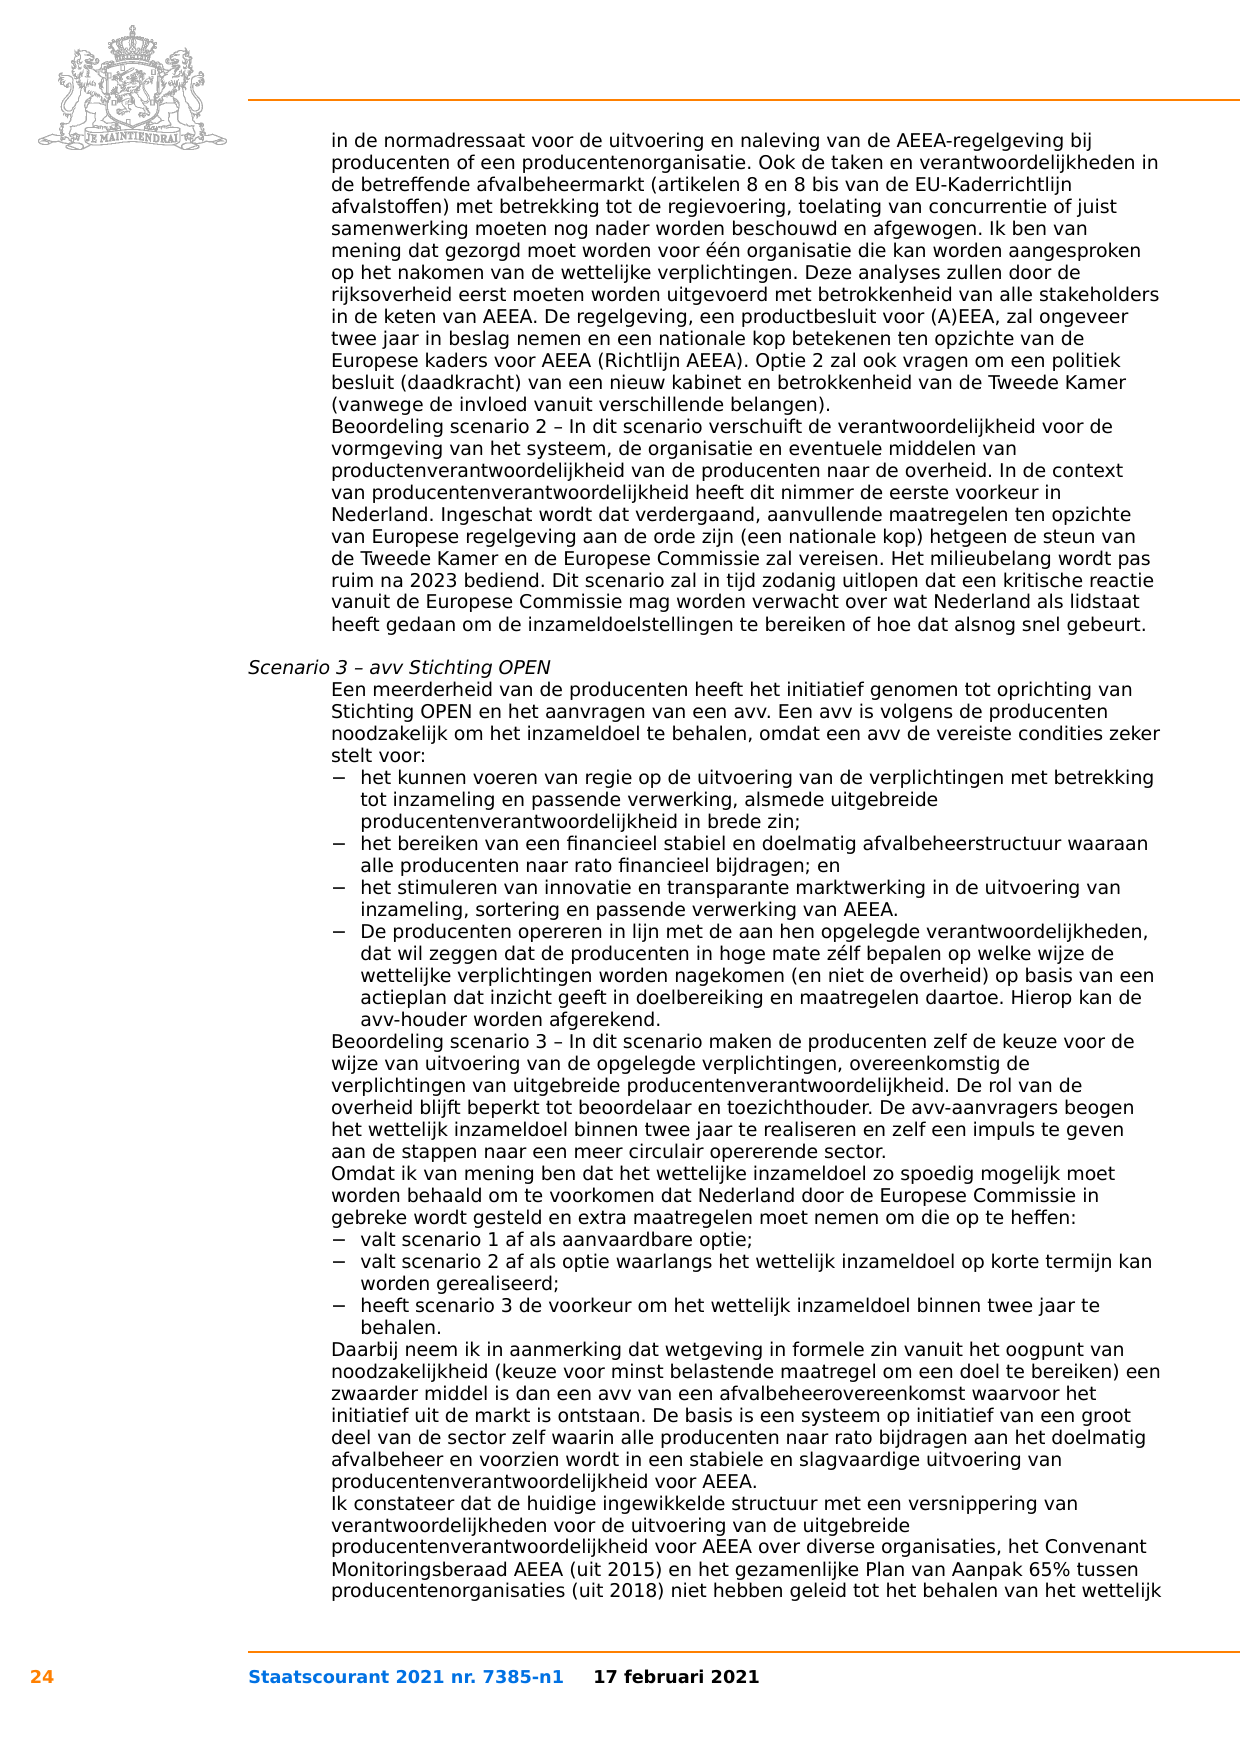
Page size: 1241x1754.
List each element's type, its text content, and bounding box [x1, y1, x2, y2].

text Beoordeling scenario 3 – In dit scenario maken de producenten zelf de keuze voor de wijze van uitvoering van de opgelegde verplichtingen, overeenkomstig de verplichtingen van uitgebreide producentenverantwoordelijkheid. De rol van de overheid blijft beperkt tot beoordelaar en toezichthouder. De avv-aanvragers beogen het wettelijk inzameldoel binnen twee jaar te realiseren en zelf een impuls te geven aan de stappen naar een meer circulair opererende sector. [331, 1031, 1163, 1163]
text − het kunnen voeren van regie op de uitvoering van de verplichtingen met betrekking tot inzameling en passende verwerking, alsmede uitgebreide producentenverantwoordelijkheid in brede zin; [331, 767, 1163, 833]
text − De producenten opereren in lijn met de aan hen opgelegde verantwoordelijkheden, dat wil zeggen dat de producenten in hoge mate zélf bepalen op welke wijze de wettelijke verplichtingen worden nagekomen (en niet de overheid) op basis van een actieplan dat inzicht geeft in doelbereiking en maatregelen daartoe. Hierop kan de avv-houder worden afgerekend. [331, 921, 1163, 1031]
text in de normadressaat voor de uitvoering en naleving van de AEEA-regelgeving bij producenten of een producentenorganisatie. Ook de taken en verantwoordelijkheden in de betreffende afvalbeheermarkt (artikelen 8 en 8 bis van de EU-Kaderrichtlijn afvalstoffen) met betrekking tot de regievoering, toelating van concurrentie of juist samenwerking moeten nog nader worden beschouwd en afgewogen. Ik ben van mening dat gezorgd moet worden voor één organisatie die kan worden aangesproken op het nakomen van de wettelijke verplichtingen. Deze analyses zullen door de rijksoverheid eerst moeten worden uitgevoerd met betrokkenheid van alle stakeholders in de keten van AEEA. De regelgeving, een productbesluit voor (A)EEA, zal ongeveer twee jaar in beslag nemen en een nationale kop betekenen ten opzichte van de Europese kaders voor AEEA (Richtlijn AEEA). Optie 2 zal ook vragen om een politiek besluit (daadkracht) van een nieuw kabinet en betrokkenheid van de Tweede Kamer (vanwege de invloed vanuit verschillende belangen). [331, 130, 1163, 416]
text Ik constateer dat de huidige ingewikkelde structuur met een versnippering van verantwoordelijkheden voor de uitvoering van de uitgebreide producentenverantwoordelijkheid voor AEEA over diverse organisaties, het Convenant Monitoringsberaad AEEA (uit 2015) en het gezamenlijke Plan van Aanpak 65% tussen producentenorganisaties (uit 2018) niet hebben geleid tot het behalen van het wettelijk [331, 1492, 1163, 1602]
text Beoordeling scenario 2 – In dit scenario verschuift de verantwoordelijkheid voor de vormgeving van het systeem, de organisatie en eventuele middelen van productenverantwoordelijkheid van de producenten naar de overheid. In de context van producentenverantwoordelijkheid heeft dit nimmer de eerste voorkeur in Nederland. Ingeschat wordt dat verdergaand, aanvullende maatregelen ten opzichte van Europese regelgeving aan de orde zijn (een nationale kop) hetgeen de steun van de Tweede Kamer en de Europese Commissie zal vereisen. Het milieubelang wordt pas ruim na 2023 bediend. Dit scenario zal in tijd zodanig uitlopen dat een kritische reactie vanuit de Europese Commissie mag worden verwacht over wat Nederland als lidstaat heeft gedaan om de inzameldoelstellingen te bereiken of hoe dat alsnog snel gebeurt. [331, 416, 1163, 635]
picture [38, 25, 227, 150]
text Omdat ik van mening ben dat het wettelijke inzameldoel zo spoedig mogelijk moet worden behaald om te voorkomen dat Nederland door de Europese Commissie in gebreke wordt gesteld en extra maatregelen moet nemen om die op te heffen: [331, 1163, 1163, 1229]
text − het stimuleren van innovatie en transparante marktwerking in de uitvoering van inzameling, sortering en passende verwerking van AEEA. [331, 877, 1163, 921]
text Een meerderheid van de producenten heeft het initiatief genomen tot oprichting van Stichting OPEN en het aanvragen van een avv. Een avv is volgens de producenten noodzakelijk om het inzameldoel te behalen, omdat een avv de vereiste condities zeker stelt voor: [331, 679, 1163, 767]
subtitle Scenario 3 – avv Stichting OPEN [248, 657, 1163, 679]
text Daarbij neem ik in aanmerking dat wetgeving in formele zin vanuit het oogpunt van noodzakelijkheid (keuze voor minst belastende maatregel om een doel te bereiken) een zwaarder middel is dan een avv van een afvalbeheerovereenkomst waarvoor het initiatief uit de markt is ontstaan. De basis is een systeem op initiatief van een groot deel van de sector zelf waarin alle producenten naar rato bijdragen aan het doelmatig afvalbeheer en voorzien wordt in een stabiele en slagvaardige uitvoering van producentenverantwoordelijkheid voor AEEA. [331, 1339, 1163, 1492]
text − valt scenario 1 af als aanvaardbare optie; [331, 1229, 1163, 1251]
text − het bereiken van een financieel stabiel en doelmatig afvalbeheerstructuur waaraan alle producenten naar rato financieel bijdragen; en [331, 833, 1163, 877]
text − valt scenario 2 af als optie waarlangs het wettelijk inzameldoel op korte termijn kan worden gerealiseerd; [331, 1251, 1163, 1295]
text − heeft scenario 3 de voorkeur om het wettelijk inzameldoel binnen twee jaar te behalen. [331, 1295, 1163, 1339]
